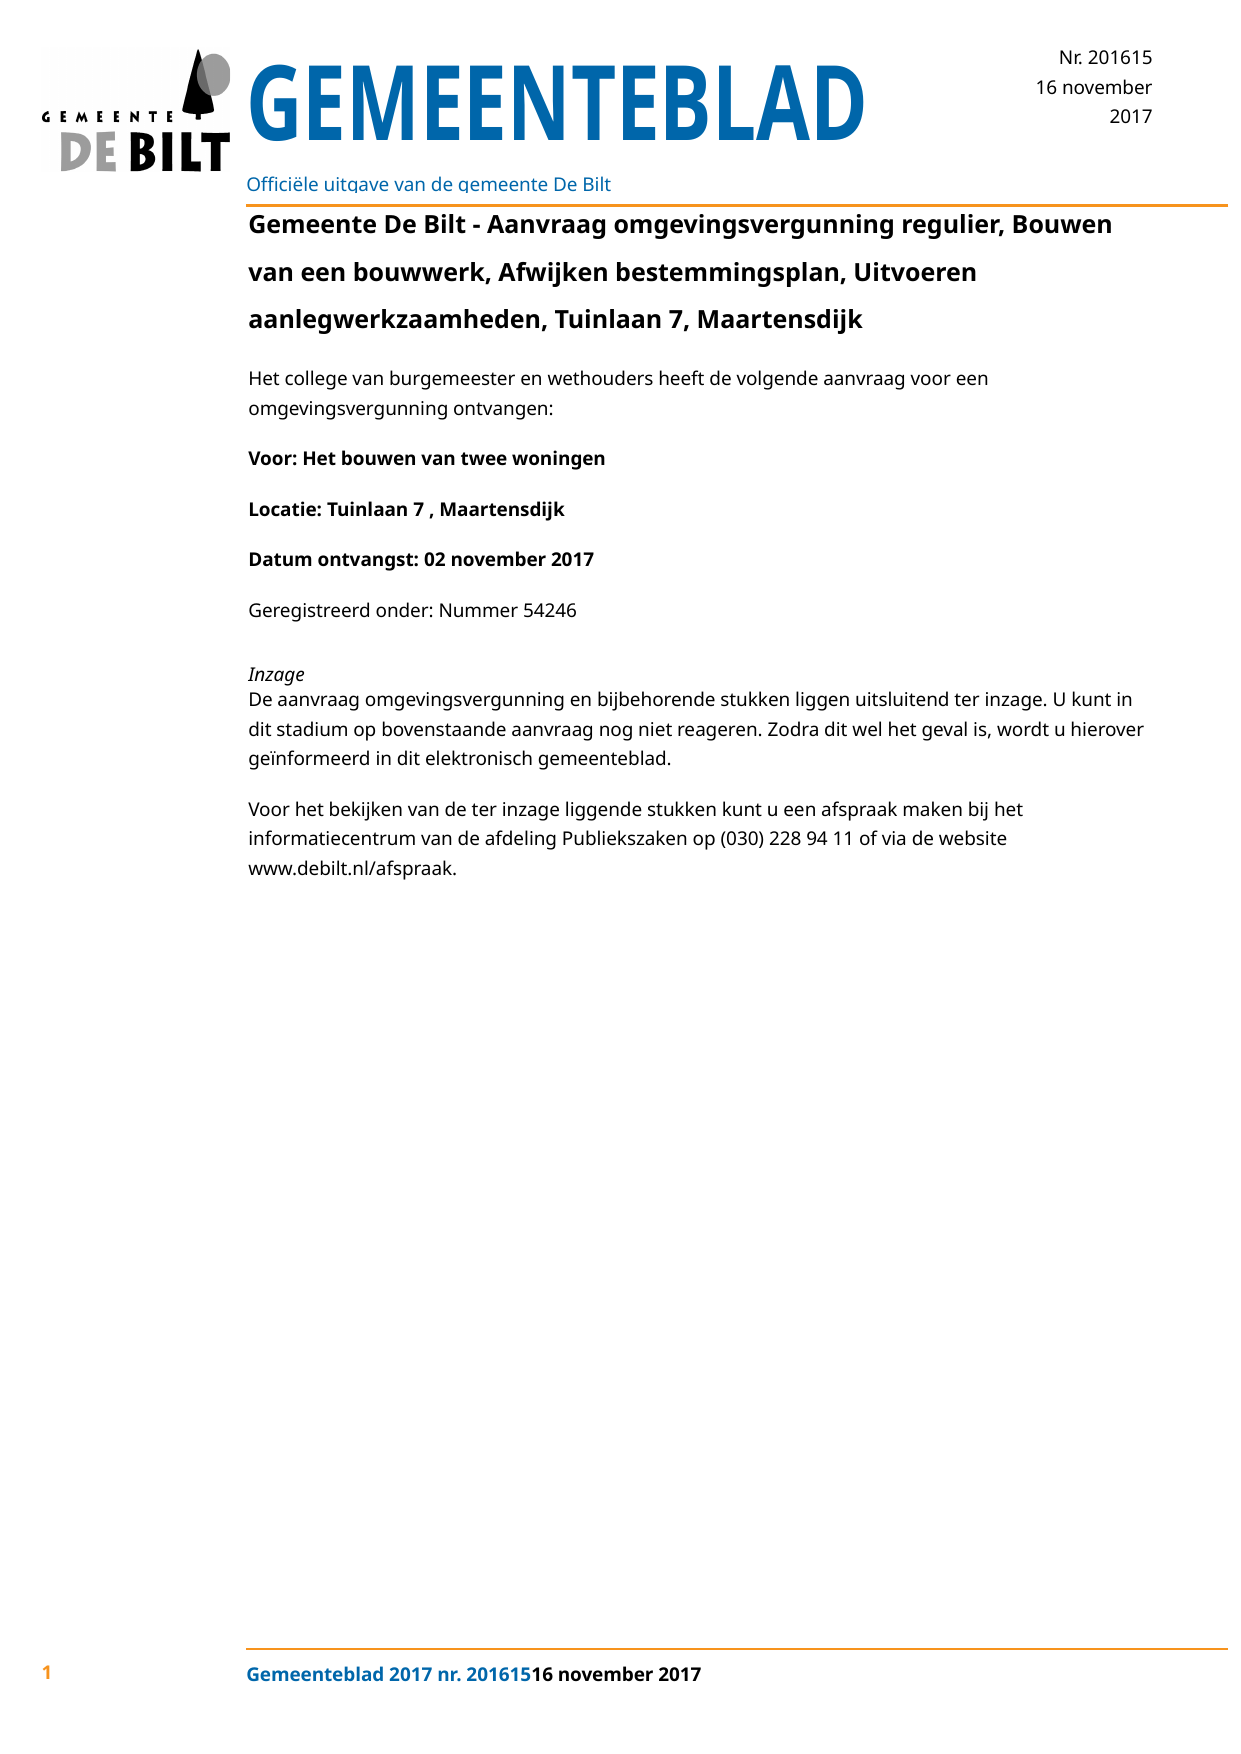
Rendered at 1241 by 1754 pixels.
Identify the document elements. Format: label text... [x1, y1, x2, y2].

text Het college van burgemeester en wethouders heeft de volgende aanvraag voor een omgevingsvergunning ontvangen: [248, 366, 1152, 421]
text Voor het bekijken van de ter inzage liggende stukken kunt u een afspraak maken bij het informatiecentrum van de afdeling Publiekszaken op (030) 228 94 11 of via de website www.debilt.nl/afspraak. [248, 796, 1152, 881]
text Voor: Het bouwen van twee woningen [248, 446, 1152, 471]
text Gemeente De Bilt - Aanvraag omgevingsvergunning regulier, Bouwen van een bouwwerk, Afwijken bestemmingsplan, Uitvoeren aanlegwerkzaamheden, Tuinlaan 7, Maartensdijk [248, 207, 1152, 336]
text Locatie: Tuinlaan 7 , Maartensdijk [248, 496, 1152, 522]
text Geregistreerd onder: Nummer 54246 [248, 597, 1152, 622]
text Inzage [248, 661, 1152, 686]
text Datum ontvangst: 02 november 2017 [248, 546, 1152, 572]
text De aanvraag omgevingsvergunning en bijbehorende stukken liggen uitsluitend ter inzage. U kunt in dit stadium op bovenstaande aanvraag nog niet reageren. Zodra dit wel het geval is, wordt u hierover geïnformeerd in dit elektronisch gemeenteblad. [248, 686, 1152, 771]
picture [41, 47, 231, 172]
